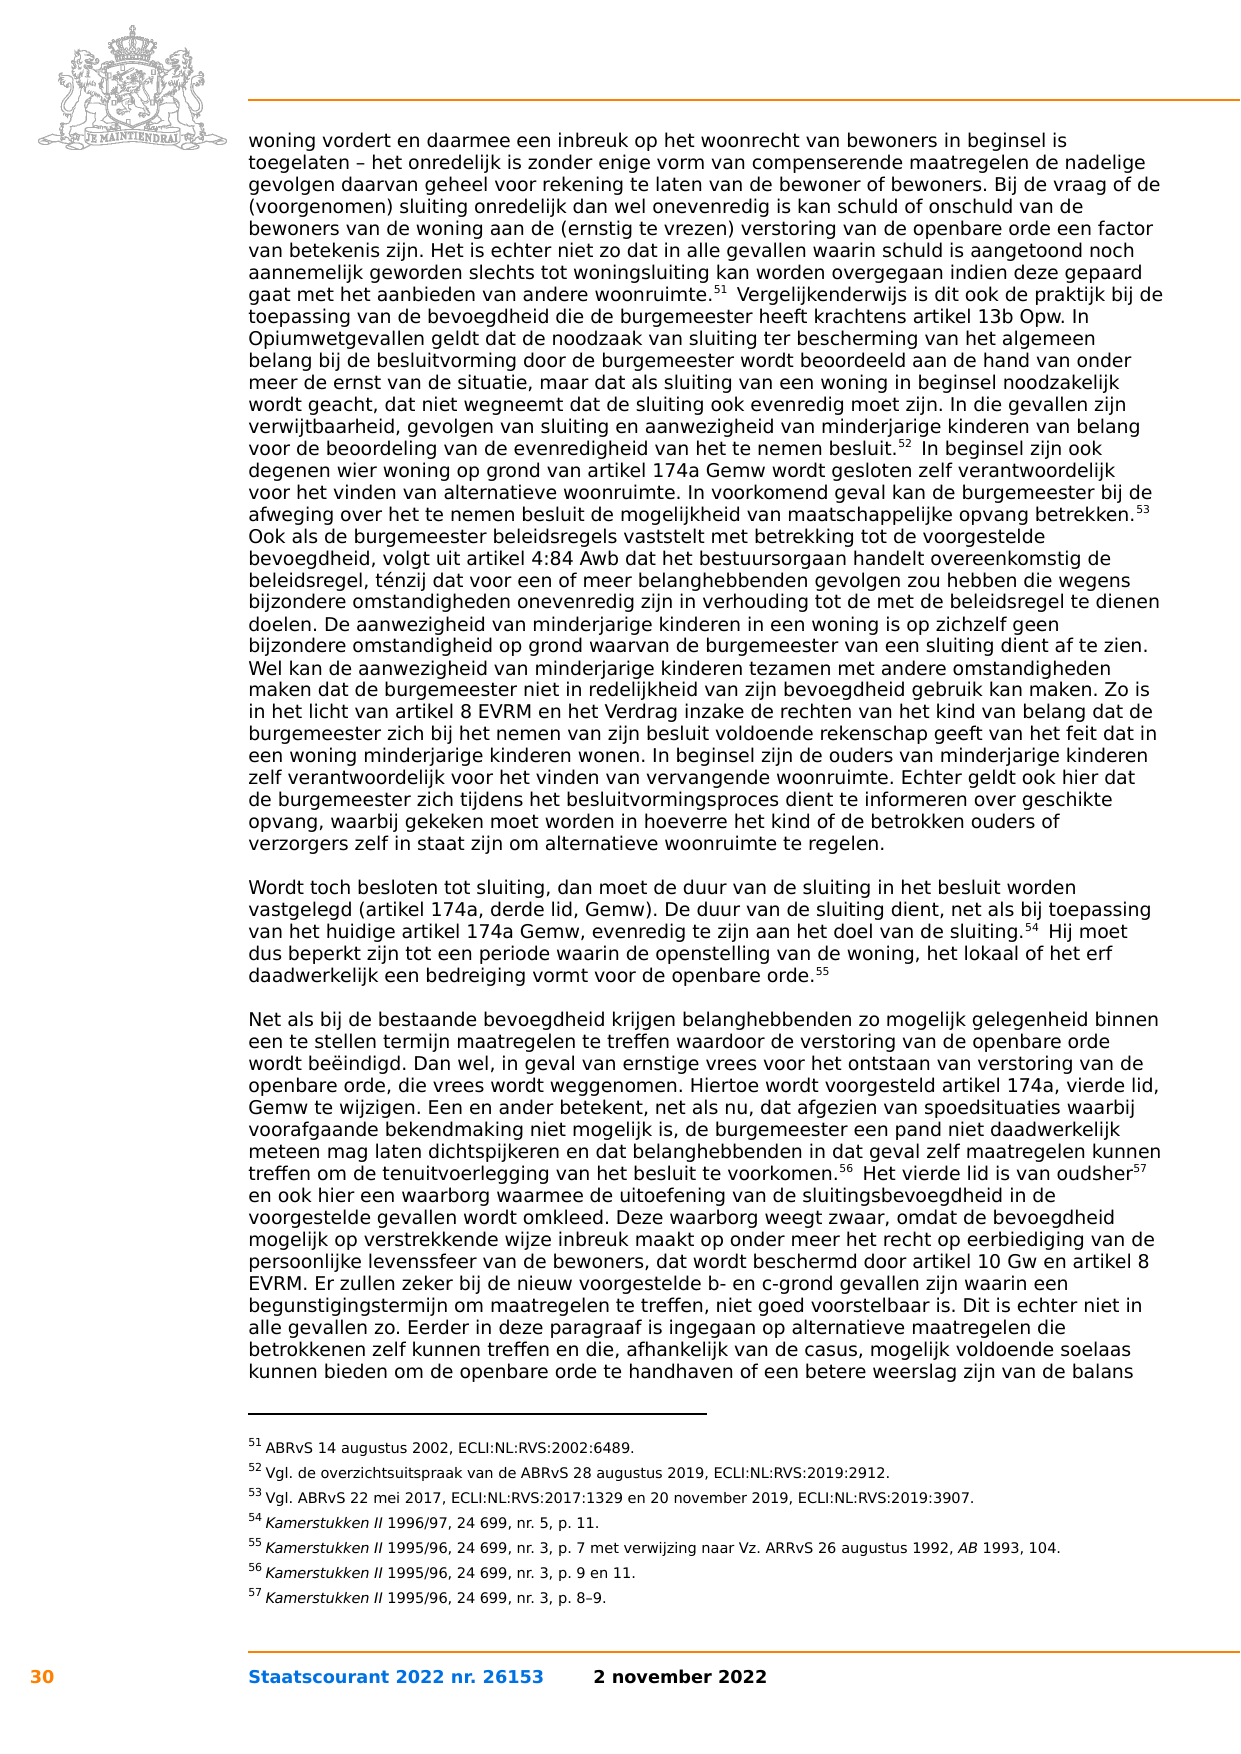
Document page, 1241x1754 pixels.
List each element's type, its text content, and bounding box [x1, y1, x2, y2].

text ABRvS 14 augustus 2002, ECLI:NL:RVS:2002:6489. [248, 1436, 1163, 1458]
text Kamerstukken II 1995/96, 24 699, nr. 3, p. 9 en 11. [248, 1561, 1163, 1583]
text Vgl. ABRvS 22 mei 2017, ECLI:NL:RVS:2017:1329 en 20 november 2019, ECLI:NL:RVS:2019:3907. [248, 1486, 1163, 1508]
text Wordt toch besloten tot sluiting, dan moet de duur van de sluiting in het besluit worden vastgelegd (artikel 174a, derde lid, Gemw). De duur van de sluiting dient, net als bij toepassing van het huidige artikel 174a Gemw, evenredig te zijn aan het doel van de sluiting. Hij moet dus beperkt zijn tot een periode waarin de openstelling van de woning, het lokaal of het erf daadwerkelijk een bedreiging vormt voor de openbare orde. [248, 877, 1163, 987]
text woning vordert en daarmee een inbreuk op het woonrecht van bewoners in beginsel is toegelaten – het onredelijk is zonder enige vorm van compenserende maatregelen de nadelige gevolgen daarvan geheel voor rekening te laten van de bewoner of bewoners. Bij de vraag of de (voorgenomen) sluiting onredelijk dan wel onevenredig is kan schuld of onschuld van de bewoners van de woning aan de (ernstig te vrezen) verstoring van de openbare orde een factor van betekenis zijn. Het is echter niet zo dat in alle gevallen waarin schuld is aangetoond noch aannemelijk geworden slechts tot woningsluiting kan worden overgegaan indien deze gepaard gaat met het aanbieden van andere woonruimte. Vergelijkenderwijs is dit ook de praktijk bij de toepassing van de bevoegdheid die de burgemeester heeft krachtens artikel 13b Opw. In Opiumwetgevallen geldt dat de noodzaak van sluiting ter bescherming van het algemeen belang bij de besluitvorming door de burgemeester wordt beoordeeld aan de hand van onder meer de ernst van de situatie, maar dat als sluiting van een woning in beginsel noodzakelijk wordt geacht, dat niet wegneemt dat de sluiting ook evenredig moet zijn. In die gevallen zijn verwijtbaarheid, gevolgen van sluiting en aanwezigheid van minderjarige kinderen van belang voor de beoordeling van de evenredigheid van het te nemen besluit. In beginsel zijn ook degenen wier woning op grond van artikel 174a Gemw wordt gesloten zelf verantwoordelijk voor het vinden van alternatieve woonruimte. In voorkomend geval kan de burgemeester bij de afweging over het te nemen besluit de mogelijkheid van maatschappelijke opvang betrekken. Ook als de burgemeester beleidsregels vaststelt met betrekking tot de voorgestelde bevoegdheid, volgt uit artikel 4:84 Awb dat het bestuursorgaan handelt overeenkomstig de beleidsregel, ténzij dat voor een of meer belanghebbenden gevolgen zou hebben die wegens bijzondere omstandigheden onevenredig zijn in verhouding tot de met de beleidsregel te dienen doelen. De aanwezigheid van minderjarige kinderen in een woning is op zichzelf geen bijzondere omstandigheid op grond waarvan de burgemeester van een sluiting dient af te zien. Wel kan de aanwezigheid van minderjarige kinderen tezamen met andere omstandigheden maken dat de burgemeester niet in redelijkheid van zijn bevoegdheid gebruik kan maken. Zo is in het licht van artikel 8 EVRM en het Verdrag inzake de rechten van het kind van belang dat de burgemeester zich bij het nemen van zijn besluit voldoende rekenschap geeft van het feit dat in een woning minderjarige kinderen wonen. In beginsel zijn de ouders van minderjarige kinderen zelf verantwoordelijk voor het vinden van vervangende woonruimte. Echter geldt ook hier dat de burgemeester zich tijdens het besluitvormingsproces dient te informeren over geschikte opvang, waarbij gekeken moet worden in hoeverre het kind of de betrokken ouders of verzorgers zelf in staat zijn om alternatieve woonruimte te regelen. [248, 130, 1163, 855]
text Vgl. de overzichtsuitspraak van de ABRvS 28 augustus 2019, ECLI:NL:RVS:2019:2912. [248, 1461, 1163, 1483]
text Kamerstukken II 1995/96, 24 699, nr. 3, p. 8–9. [248, 1586, 1163, 1608]
text Kamerstukken II 1996/97, 24 699, nr. 5, p. 11. [248, 1511, 1163, 1533]
text Net als bij de bestaande bevoegdheid krijgen belanghebbenden zo mogelijk gelegenheid binnen een te stellen termijn maatregelen te treffen waardoor de verstoring van de openbare orde wordt beëindigd. Dan wel, in geval van ernstige vrees voor het ontstaan van verstoring van de openbare orde, die vrees wordt weggenomen. Hiertoe wordt voorgesteld artikel 174a, vierde lid, Gemw te wijzigen. Een en ander betekent, net als nu, dat afgezien van spoedsituaties waarbij voorafgaande bekendmaking niet mogelijk is, de burgemeester een pand niet daadwerkelijk meteen mag laten dichtspijkeren en dat belanghebbenden in dat geval zelf maatregelen kunnen treffen om de tenuitvoerlegging van het besluit te voorkomen. Het vierde lid is van oudsher en ook hier een waarborg waarmee de uitoefening van de sluitingsbevoegdheid in de voorgestelde gevallen wordt omkleed. Deze waarborg weegt zwaar, omdat de bevoegdheid mogelijk op verstrekkende wijze inbreuk maakt op onder meer het recht op eerbiediging van de persoonlijke levenssfeer van de bewoners, dat wordt beschermd door artikel 10 Gw en artikel 8 EVRM. Er zullen zeker bij de nieuw voorgestelde b- en c-grond gevallen zijn waarin een begunstigingstermijn om maatregelen te treffen, niet goed voorstelbaar is. Dit is echter niet in alle gevallen zo. Eerder in deze paragraaf is ingegaan op alternatieve maatregelen die betrokkenen zelf kunnen treffen en die, afhankelijk van de casus, mogelijk voldoende soelaas kunnen bieden om de openbare orde te handhaven of een betere weerslag zijn van de balans [248, 1009, 1163, 1382]
text Kamerstukken II 1995/96, 24 699, nr. 3, p. 7 met verwijzing naar Vz. ARRvS 26 augustus 1992, AB 1993, 104. [248, 1536, 1163, 1558]
picture [38, 25, 227, 150]
